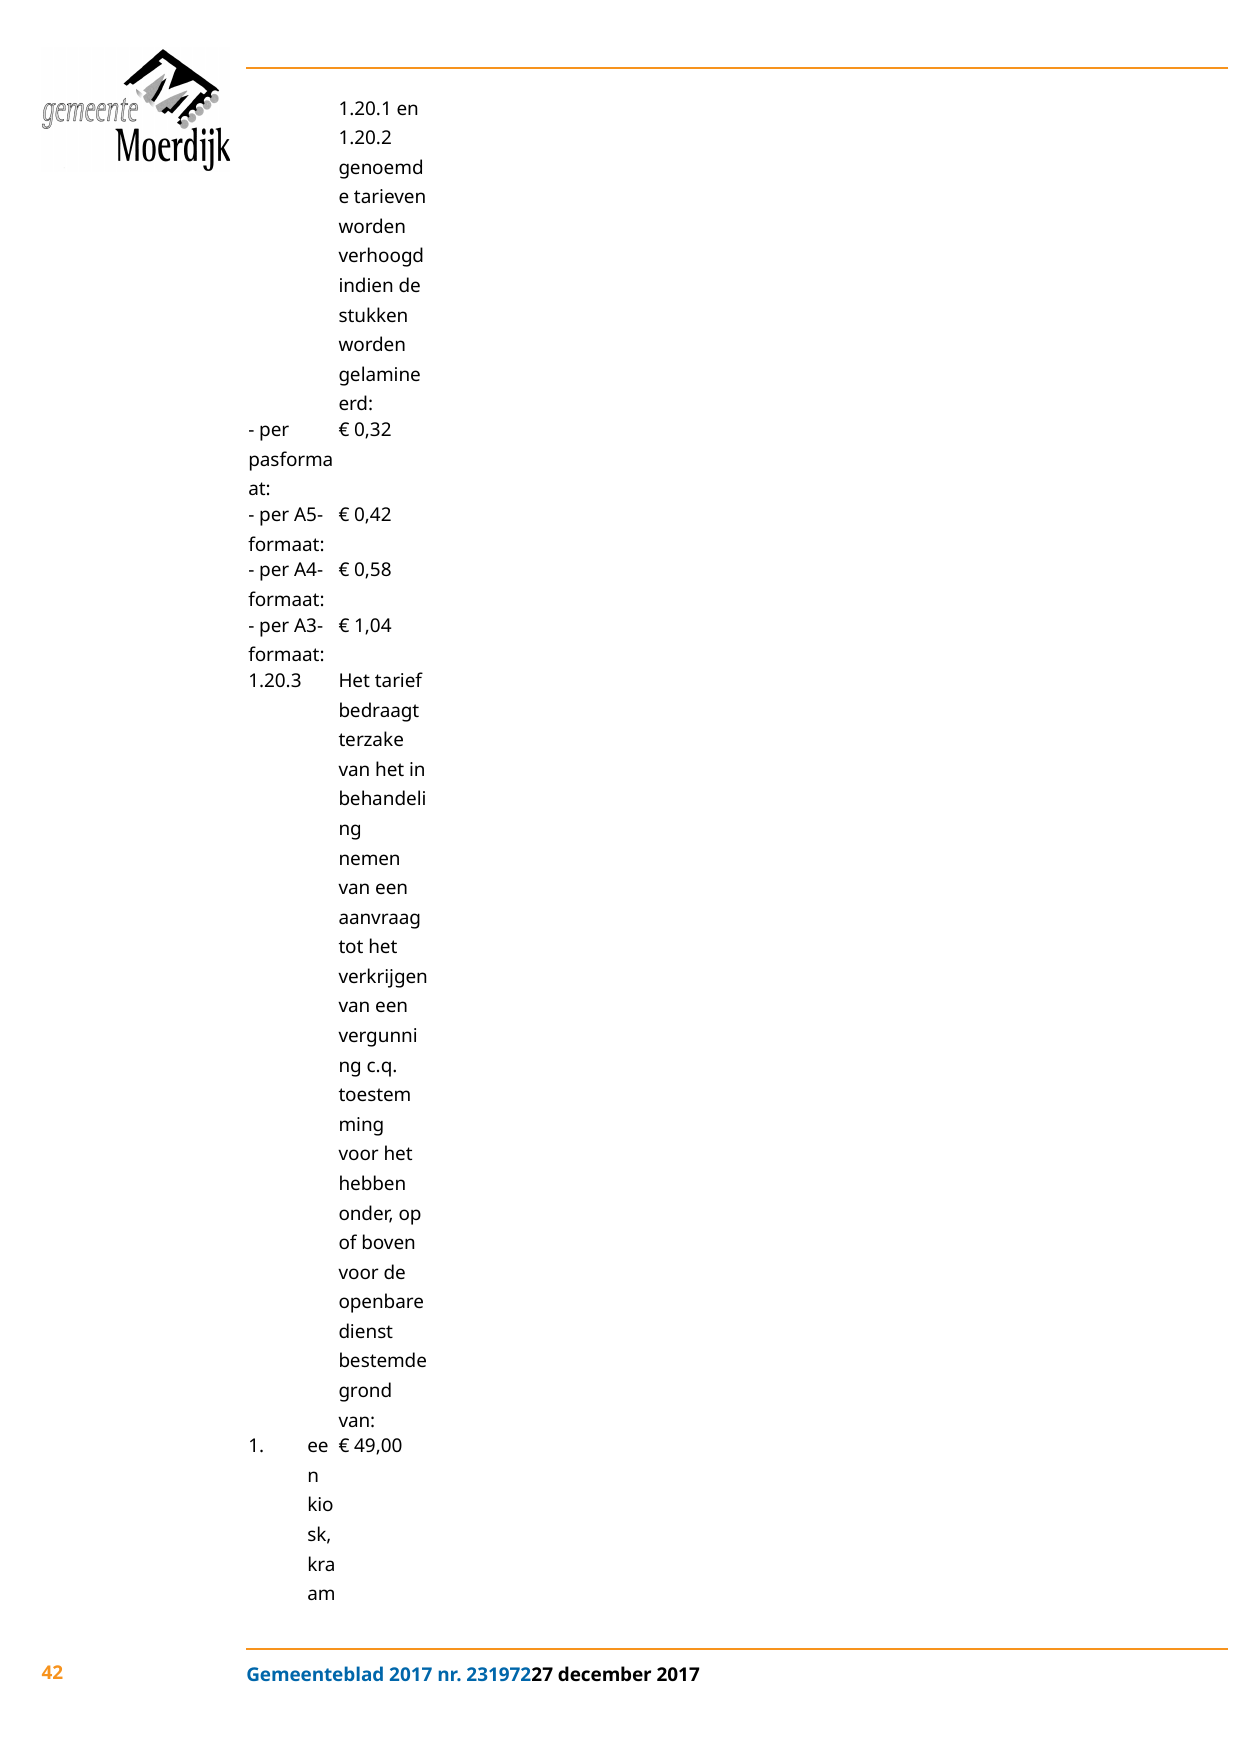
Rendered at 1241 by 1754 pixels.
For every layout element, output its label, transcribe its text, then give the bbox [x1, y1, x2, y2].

table_cell een kiosk, kraam [248, 1433, 338, 1606]
table_cell € 0,32 [338, 416, 429, 501]
table_cell € 0,42 [338, 501, 429, 557]
table_cell € 0,58 [338, 557, 429, 612]
table_cell - per A5-formaat: [248, 501, 338, 557]
table_cell [248, 95, 338, 416]
table_cell - per A4-formaat: [248, 557, 338, 612]
table_cell 1.20.1 en 1.20.2 genoemde tarieven worden verhoogd indien de stukken worden gelamineerd: [338, 95, 429, 416]
table_cell [429, 95, 519, 416]
table_cell - per A3-formaat: [248, 612, 338, 667]
table_cell 1.20.3 [248, 667, 338, 1432]
table_cell - per pasformaat: [248, 416, 338, 501]
table_cell € 49,00 [338, 1433, 429, 1606]
table_cell Het tarief bedraagt terzake van het in behandeling nemen van een aanvraag tot het verkrijgen van een vergunning c.q. toestemming voor het hebben onder, op of boven voor de openbare dienst bestemde grond van: [338, 667, 429, 1432]
table_cell € 1,04 [338, 612, 429, 667]
table_cell [429, 667, 519, 1432]
picture [41, 47, 231, 172]
